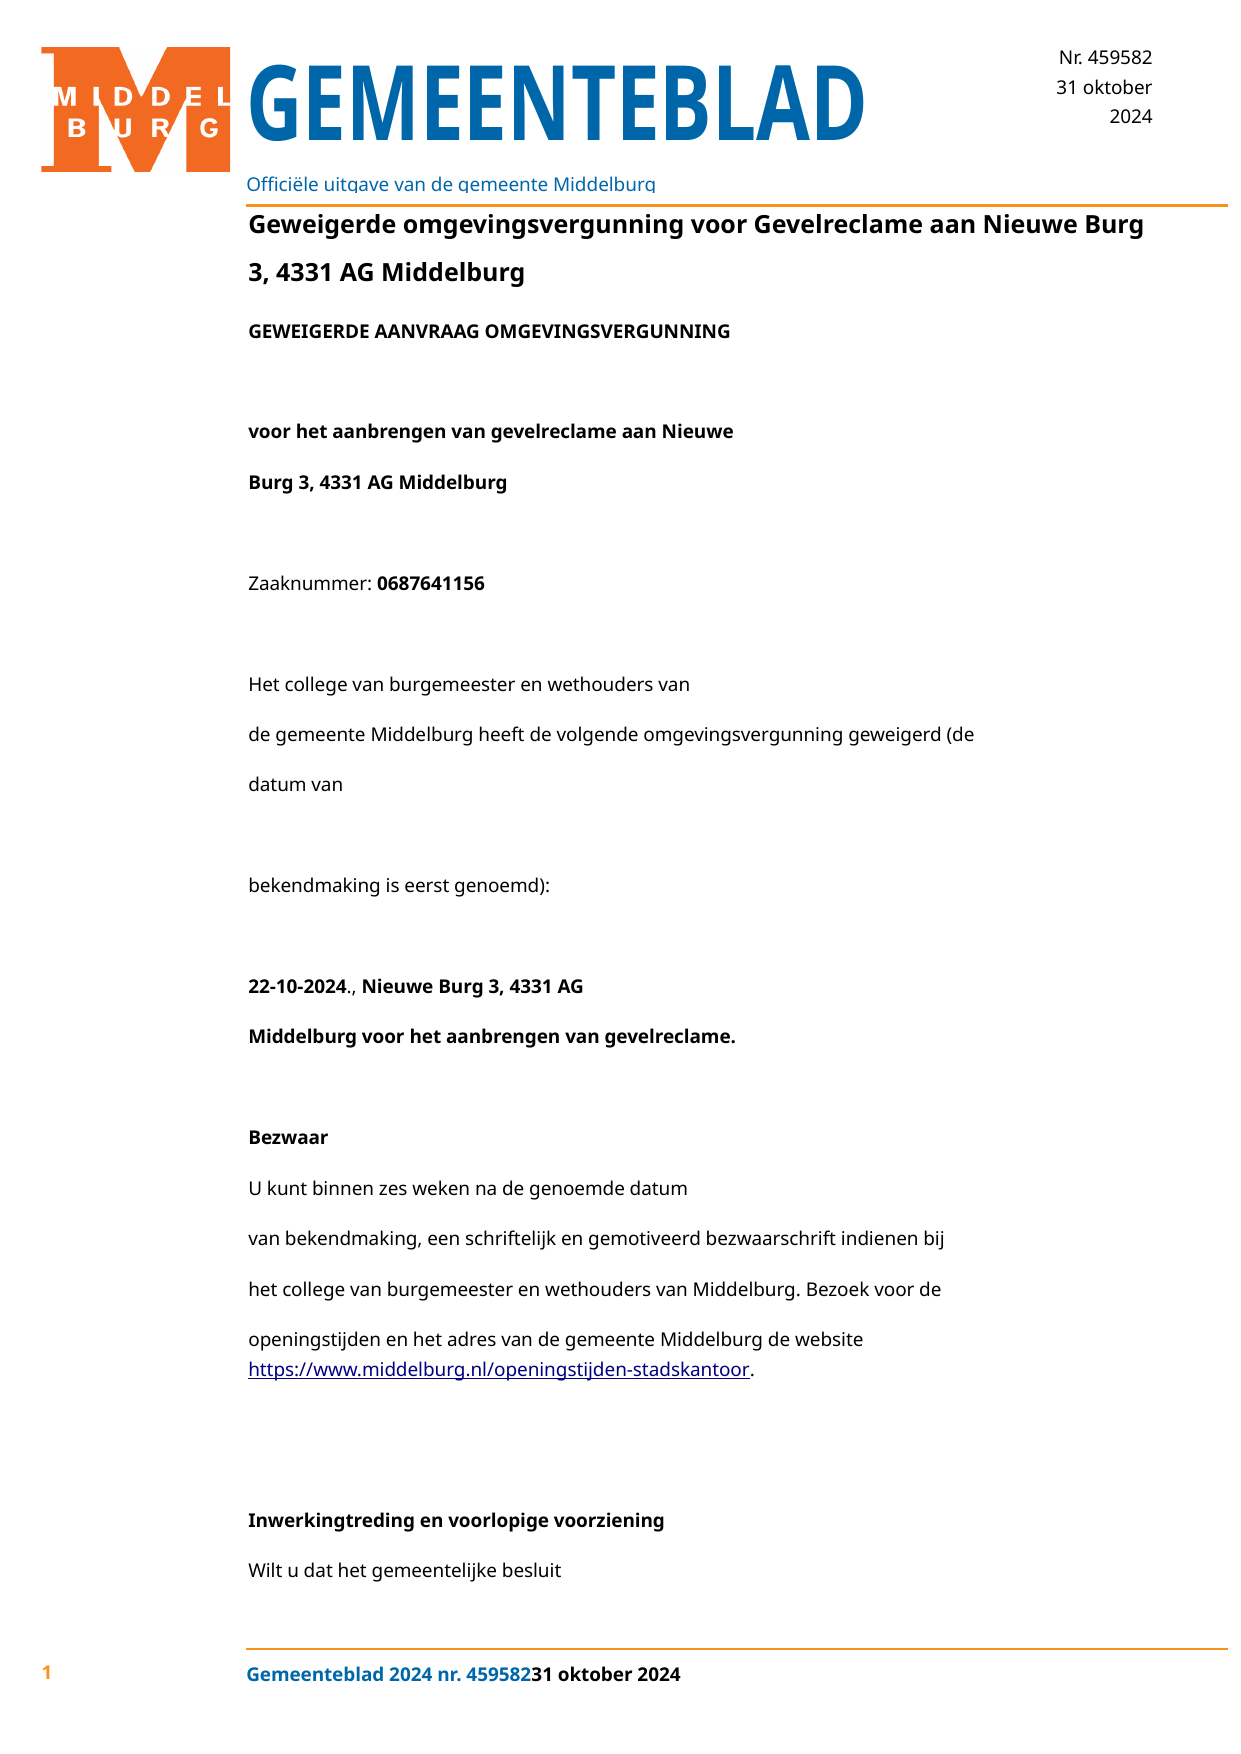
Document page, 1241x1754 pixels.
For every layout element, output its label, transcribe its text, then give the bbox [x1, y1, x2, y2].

text Wilt u dat het gemeentelijke besluit [248, 1557, 1152, 1583]
text Bezwaar [248, 1124, 1152, 1150]
text Burg 3, 4331 AG Middelburg [248, 469, 1152, 495]
text Middelburg voor het aanbrengen van gevelreclame. [248, 1024, 1152, 1049]
text U kunt binnen zes weken na de genoemde datum [248, 1175, 1152, 1201]
text van bekendmaking, een schriftelijk en gemotiveerd bezwaarschrift indienen bij [248, 1225, 1152, 1251]
text het college van burgemeester en wethouders van Middelburg. Bezoek voor de [248, 1276, 1152, 1302]
text bekendmaking is eerst genoemd): [248, 872, 1152, 898]
text Inwerkingtreding en voorlopige voorziening [248, 1507, 1152, 1533]
text 22-10-2024., Nieuwe Burg 3, 4331 AG [248, 973, 1152, 999]
picture [41, 47, 231, 172]
text voor het aanbrengen van gevelreclame aan Nieuwe [248, 419, 1152, 444]
text Het college van burgemeester en wethouders van [248, 671, 1152, 697]
text Geweigerde omgevingsvergunning voor Gevelreclame aan Nieuwe Burg 3, 4331 AG Middelburg [248, 207, 1152, 288]
text Zaaknummer: 0687641156 [248, 570, 1152, 596]
text de gemeente Middelburg heeft de volgende omgevingsvergunning geweigerd (de [248, 721, 1152, 747]
text datum van [248, 772, 1152, 797]
text GEWEIGERDE AANVRAAG OMGEVINGSVERGUNNING [248, 318, 1152, 344]
text openingstijden en het adres van de gemeente Middelburg de website https://www.middelburg.nl/openingstijden-stadskantoor. [248, 1326, 1152, 1382]
